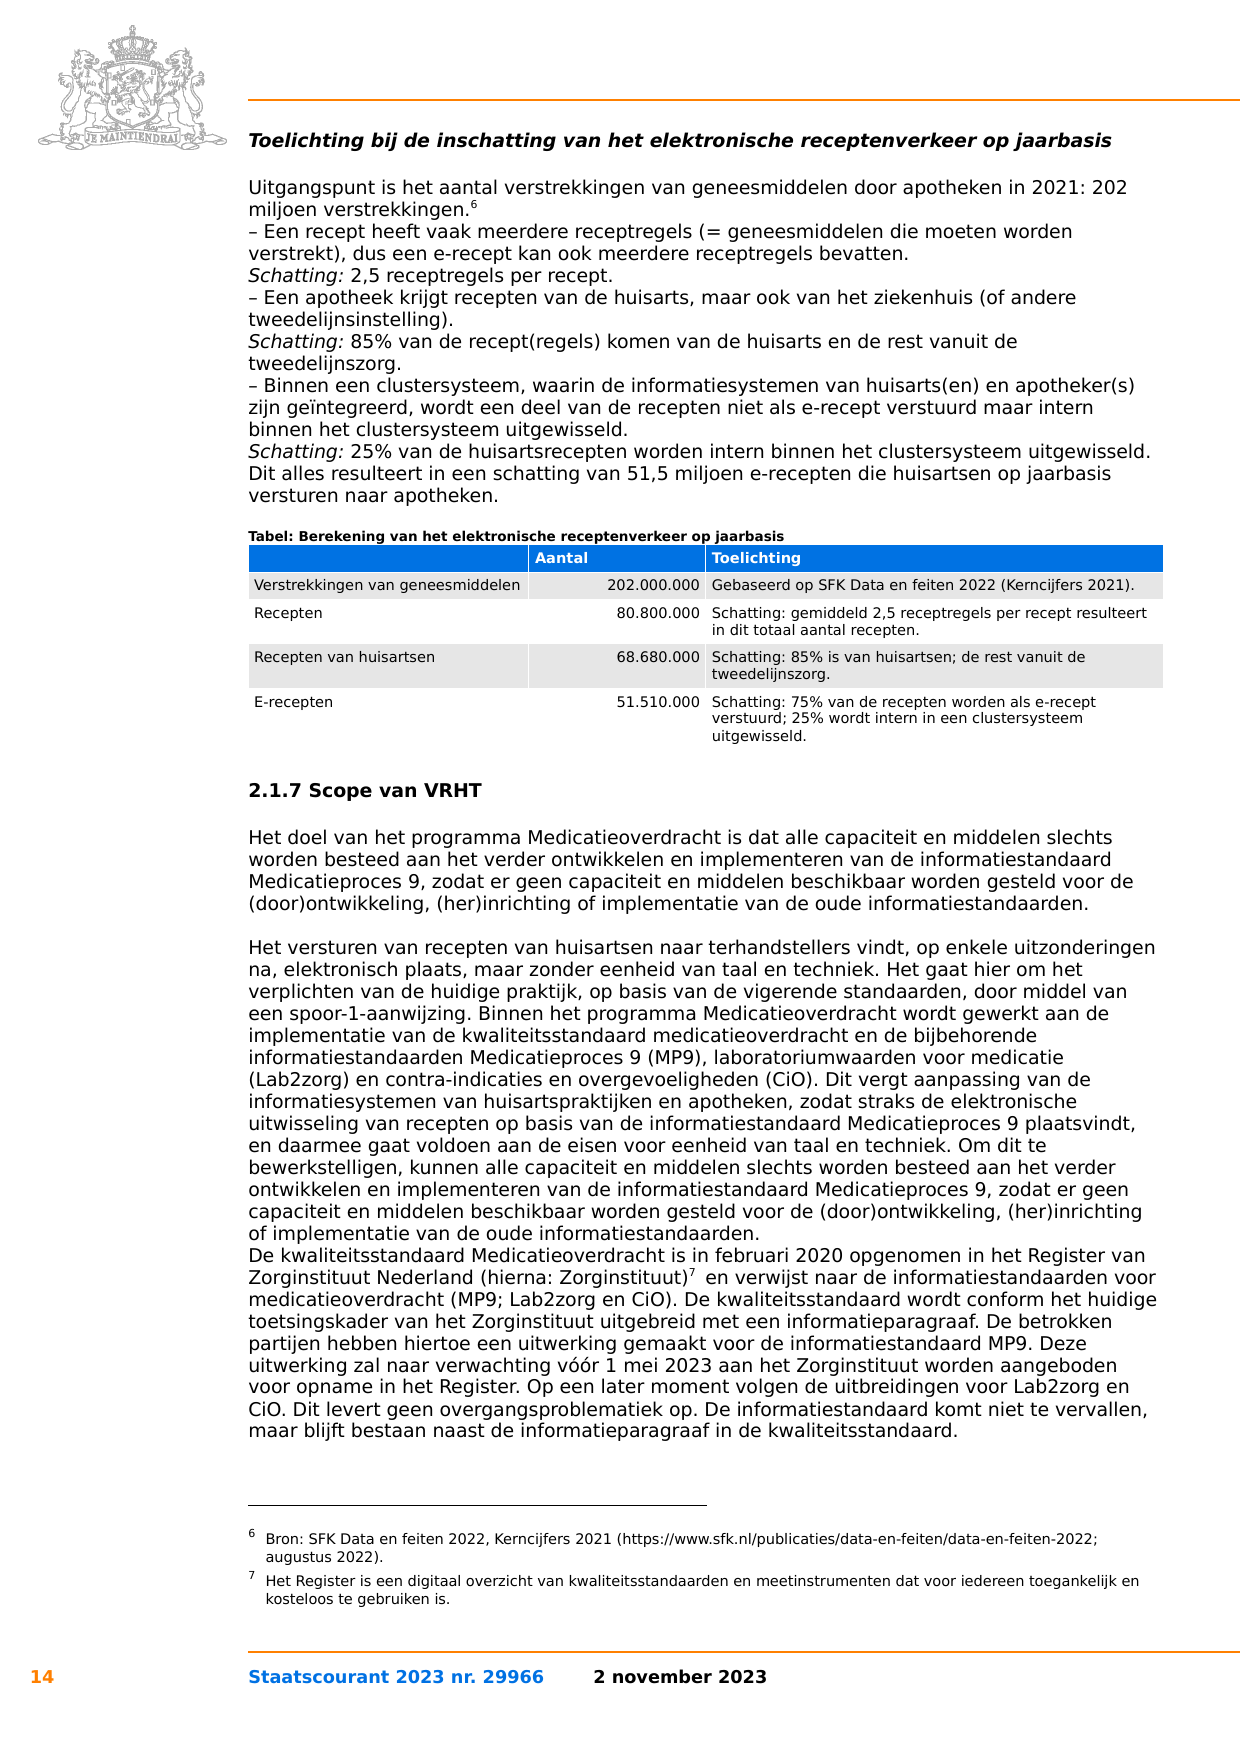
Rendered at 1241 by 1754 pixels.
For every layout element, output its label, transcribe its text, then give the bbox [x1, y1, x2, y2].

table_cell 68.680.000 [529, 644, 705, 688]
table_cell Schatting: gemiddeld 2,5 receptregels per recept resulteert in dit totaal aantal recepten. [706, 600, 1163, 643]
text Het doel van het programma Medicatieoverdracht is dat alle capaciteit en middelen slechts worden besteed aan het verder ontwikkelen en implementeren van de informatiestandaard Medicatieproces 9, zodat er geen capaciteit en middelen beschikbaar worden gesteld voor de (door)ontwikkeling, (her)inrichting of implementatie van de oude informatiestandaarden. [248, 827, 1163, 915]
text Schatting: 2,5 receptregels per recept. [248, 265, 1163, 287]
text Schatting: 85% van de recept(regels) komen van de huisarts en de rest vanuit de tweedelijnszorg. [248, 331, 1163, 375]
table_cell Gebaseerd op SFK Data en feiten 2022 (Kerncijfers 2021). [706, 573, 1163, 599]
table_cell Recepten [249, 600, 528, 643]
text Bron: SFK Data en feiten 2022, Kerncijfers 2021 (https://www.sfk.nl/publicaties/data-en-feiten/data-en-feiten-2022; augustus 2022). [248, 1527, 1163, 1566]
text – Een recept heeft vaak meerdere receptregels (= geneesmiddelen die moeten worden verstrekt), dus een e-recept kan ook meerdere receptregels bevatten. [248, 221, 1163, 265]
table_cell [249, 545, 528, 572]
table_cell 51.510.000 [529, 689, 705, 749]
text – Een apotheek krijgt recepten van de huisarts, maar ook van het ziekenhuis (of andere tweedelijnsinstelling). [248, 287, 1163, 331]
table_header Tabel: Berekening van het elektronische receptenverkeer op jaarbasis [248, 529, 1163, 544]
table_cell Aantal [529, 545, 705, 572]
subtitle Toelichting bij de inschatting van het elektronische receptenverkeer op jaarbasis [248, 130, 1163, 152]
table_cell Schatting: 75% van de recepten worden als e-recept verstuurd; 25% wordt intern in een clustersysteem uitgewisseld. [706, 689, 1163, 749]
text Uitgangspunt is het aantal verstrekkingen van geneesmiddelen door apotheken in 2021: 202 miljoen verstrekkingen. [248, 177, 1163, 221]
table_cell Recepten van huisartsen [249, 644, 528, 688]
table_cell Schatting: 85% is van huisartsen; de rest vanuit de tweedelijnszorg. [706, 644, 1163, 688]
table_cell Verstrekkingen van geneesmiddelen [249, 573, 528, 599]
picture [38, 25, 227, 150]
table_cell Toelichting [706, 545, 1163, 572]
text Schatting: 25% van de huisartsrecepten worden intern binnen het clustersysteem uitgewisseld. [248, 441, 1163, 463]
table_cell 202.000.000 [529, 573, 705, 599]
text Het Register is een digitaal overzicht van kwaliteitsstandaarden en meetinstrumenten dat voor iedereen toegankelijk en kosteloos te gebruiken is. [248, 1569, 1163, 1608]
table_cell E-recepten [249, 689, 528, 749]
subtitle 2.1.7 Scope van VRHT [248, 780, 1163, 802]
text De kwaliteitsstandaard Medicatieoverdracht is in februari 2020 opgenomen in het Register van Zorginstituut Nederland (hierna: Zorginstituut) en verwijst naar de informatiestandaarden voor medicatieoverdracht (MP9; Lab2zorg en CiO). De kwaliteitsstandaard wordt conform het huidige toetsingskader van het Zorginstituut uitgebreid met een informatieparagraaf. De betrokken partijen hebben hiertoe een uitwerking gemaakt voor de informatiestandaard MP9. Deze uitwerking zal naar verwachting vóór 1 mei 2023 aan het Zorginstituut worden aangeboden voor opname in het Register. Op een later moment volgen de uitbreidingen voor Lab2zorg en CiO. Dit levert geen overgangsproblematiek op. De informatiestandaard komt niet te vervallen, maar blijft bestaan naast de informatieparagraaf in de kwaliteitsstandaard. [248, 1244, 1163, 1442]
text – Binnen een clustersysteem, waarin de informatiesystemen van huisarts(en) en apotheker(s) zijn geïntegreerd, wordt een deel van de recepten niet als e-recept verstuurd maar intern binnen het clustersysteem uitgewisseld. [248, 375, 1163, 441]
table_cell 80.800.000 [529, 600, 705, 643]
text Dit alles resulteert in een schatting van 51,5 miljoen e-recepten die huisartsen op jaarbasis versturen naar apotheken. [248, 463, 1163, 507]
text Het versturen van recepten van huisartsen naar terhandstellers vindt, op enkele uitzonderingen na, elektronisch plaats, maar zonder eenheid van taal en techniek. Het gaat hier om het verplichten van de huidige praktijk, op basis van de vigerende standaarden, door middel van een spoor-1-aanwijzing. Binnen het programma Medicatieoverdracht wordt gewerkt aan de implementatie van de kwaliteitsstandaard medicatieoverdracht en de bijbehorende informatiestandaarden Medicatieproces 9 (MP9), laboratoriumwaarden voor medicatie (Lab2zorg) en contra-indicaties en overgevoeligheden (CiO). Dit vergt aanpassing van de informatiesystemen van huisartspraktijken en apotheken, zodat straks de elektronische uitwisseling van recepten op basis van de informatiestandaard Medicatieproces 9 plaatsvindt, en daarmee gaat voldoen aan de eisen voor eenheid van taal en techniek. Om dit te bewerkstelligen, kunnen alle capaciteit en middelen slechts worden besteed aan het verder ontwikkelen en implementeren van de informatiestandaard Medicatieproces 9, zodat er geen capaciteit en middelen beschikbaar worden gesteld voor de (door)ontwikkeling, (her)inrichting of implementatie van de oude informatiestandaarden. [248, 937, 1163, 1244]
